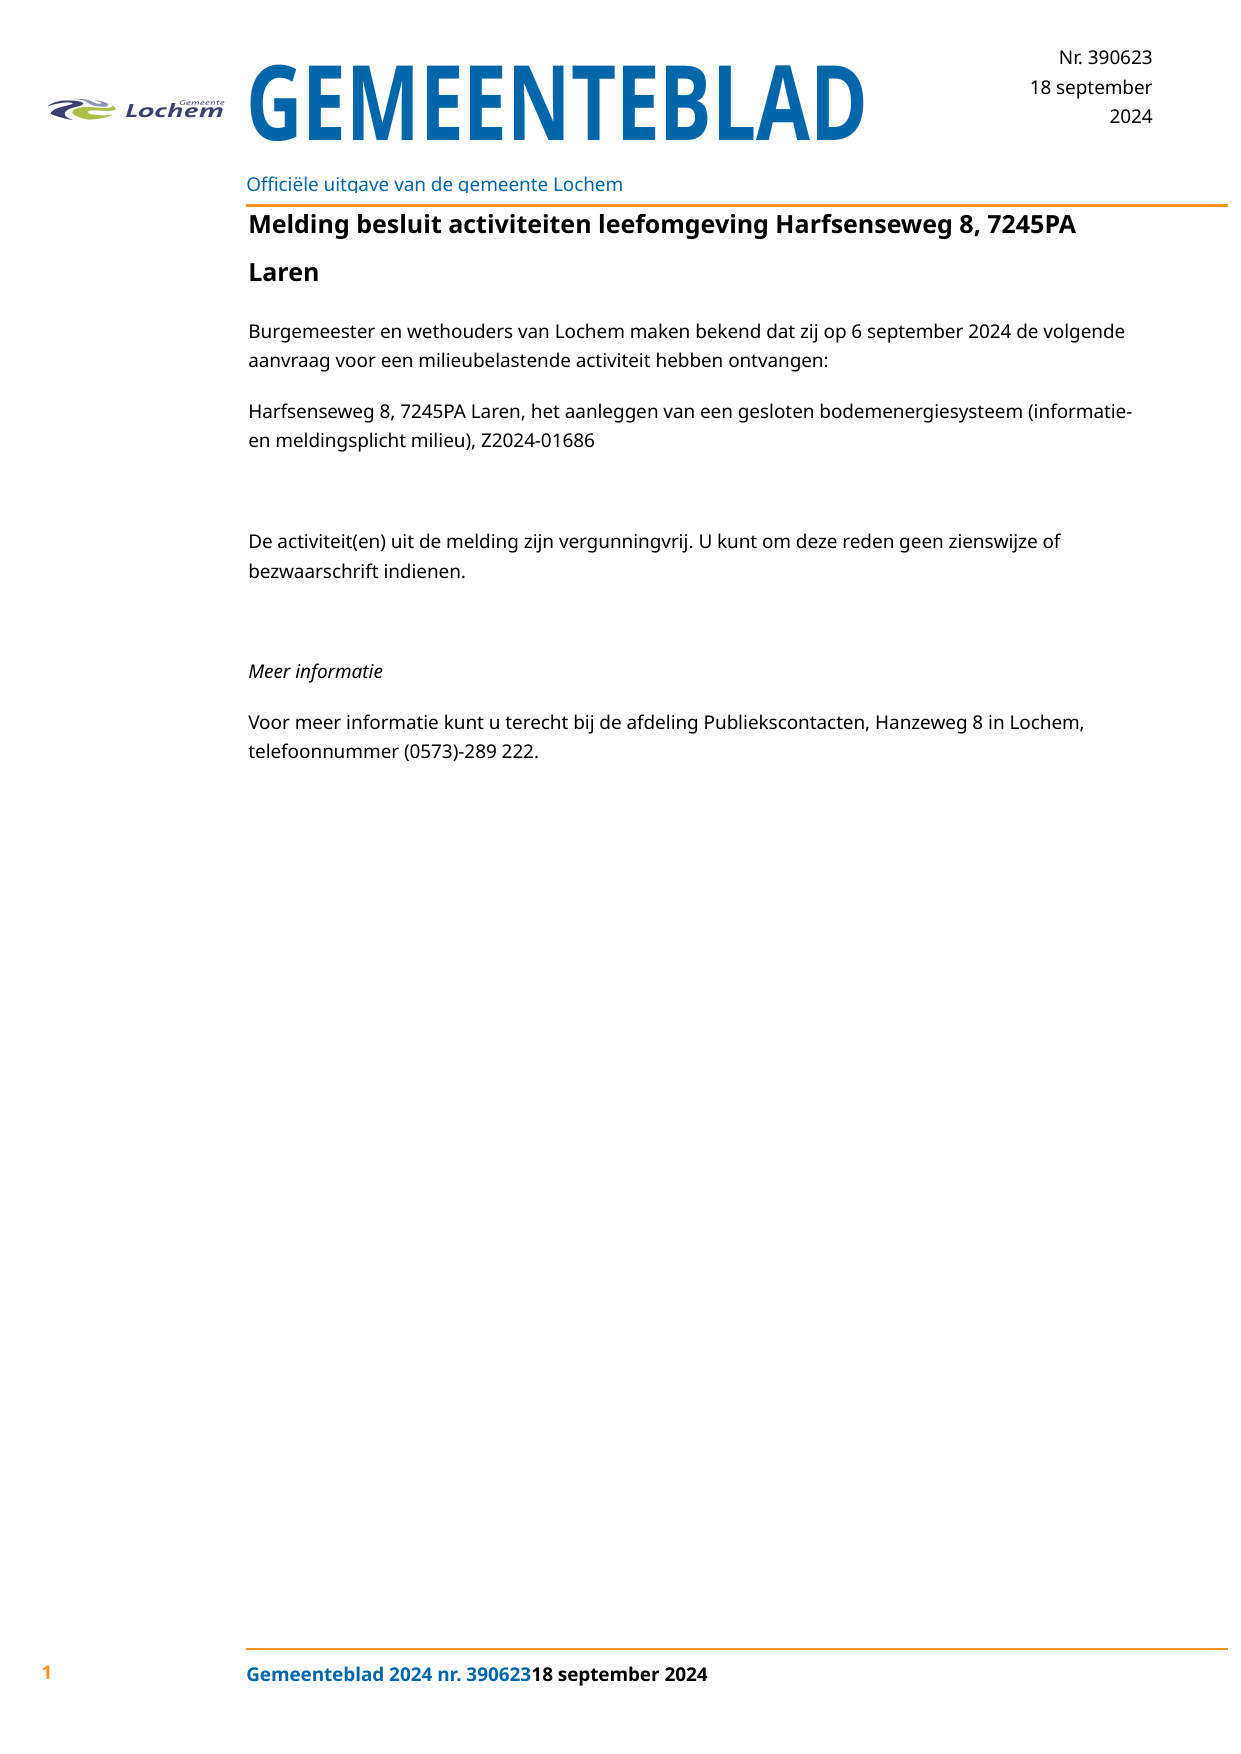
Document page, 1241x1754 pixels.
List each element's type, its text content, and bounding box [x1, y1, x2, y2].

picture [41, 47, 231, 172]
text Voor meer informatie kunt u terecht bij de afdeling Publiekscontacten, Hanzeweg 8 in Lochem, telefoonnummer (0573)-289 222. [248, 709, 1152, 764]
text Melding besluit activiteiten leefomgeving Harfsenseweg 8, 7245PA Laren [248, 207, 1152, 288]
text Burgemeester en wethouders van Lochem maken bekend dat zij op 6 september 2024 de volgende aanvraag voor een milieubelastende activiteit hebben ontvangen: [248, 318, 1152, 373]
text Meer informatie [248, 659, 1152, 684]
text De activiteit(en) uit de melding zijn vergunningvrij. U kunt om deze reden geen zienswijze of bezwaarschrift indienen. [248, 528, 1152, 584]
text Harfsenseweg 8, 7245PA Laren, het aanleggen van een gesloten bodemenergiesysteem (informatie- en meldingsplicht milieu), Z2024-01686 [248, 398, 1152, 453]
